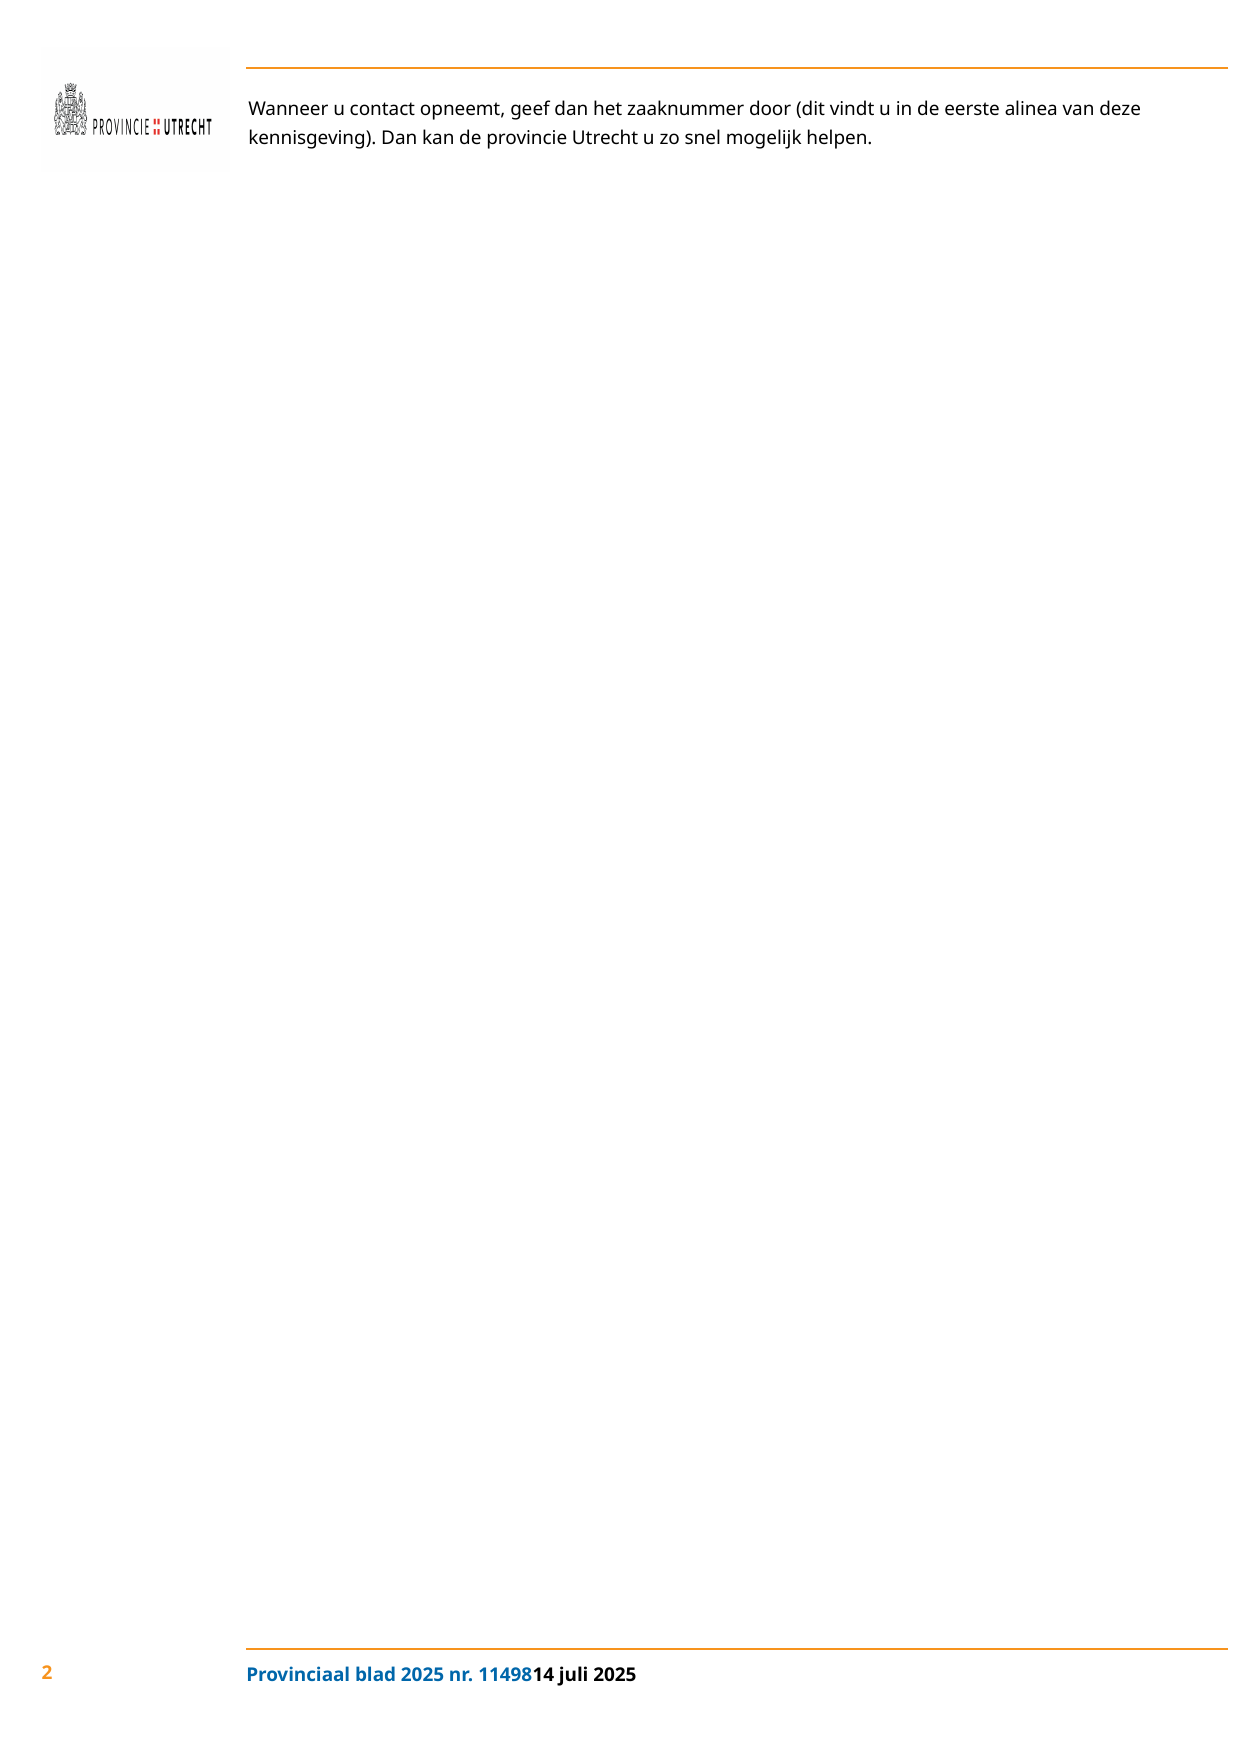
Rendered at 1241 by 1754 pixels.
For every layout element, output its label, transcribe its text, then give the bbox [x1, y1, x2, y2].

picture [41, 47, 231, 172]
text Wanneer u contact opneemt, geef dan het zaaknummer door (dit vindt u in de eerste alinea van deze kennisgeving). Dan kan de provincie Utrecht u zo snel mogelijk helpen. [248, 95, 1152, 150]
